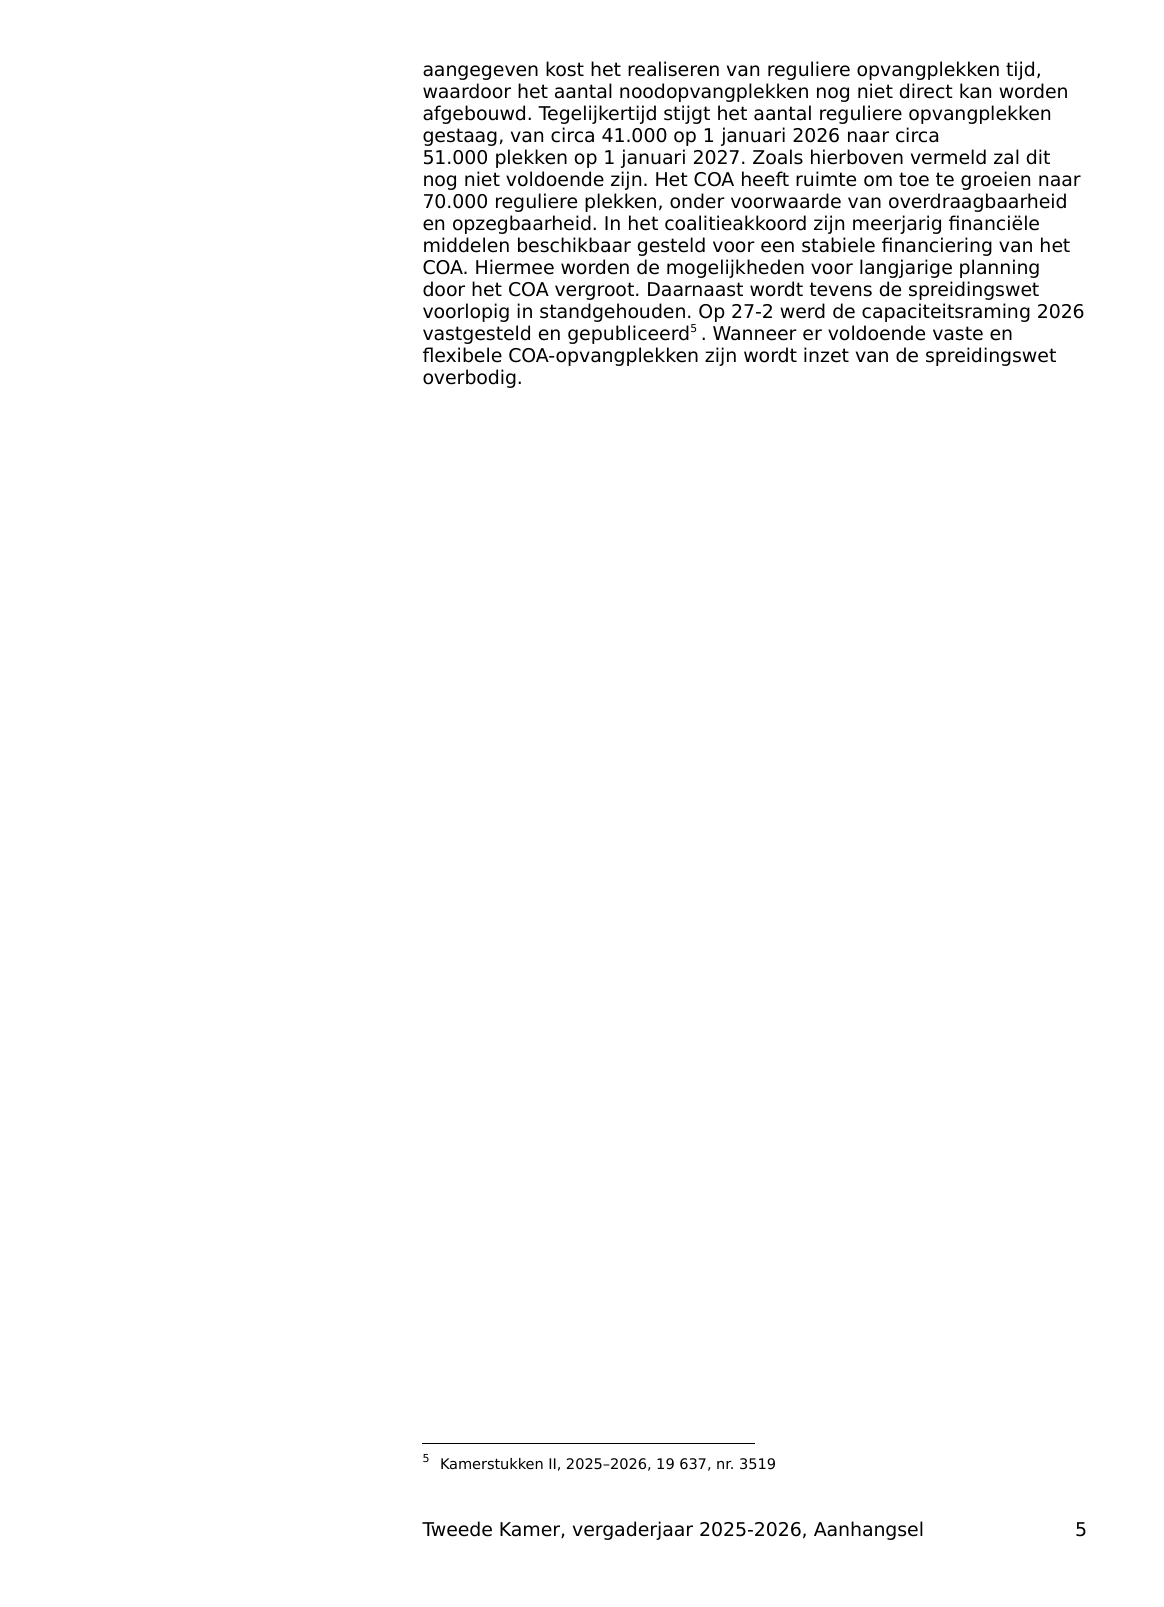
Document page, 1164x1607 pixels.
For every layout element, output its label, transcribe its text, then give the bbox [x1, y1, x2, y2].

text Kamerstukken II, 2025–2026, 19 637, nr. 3519 [422, 1452, 1087, 1474]
text aangegeven kost het realiseren van reguliere opvangplekken tijd, waardoor het aantal noodopvangplekken nog niet direct kan worden afgebouwd. Tegelijkertijd stijgt het aantal reguliere opvangplekken gestaag, van circa 41.000 op 1 januari 2026 naar circa 51.000 plekken op 1 januari 2027. Zoals hierboven vermeld zal dit nog niet voldoende zijn. Het COA heeft ruimte om toe te groeien naar 70.000 reguliere plekken, onder voorwaarde van overdraagbaarheid en opzegbaarheid. In het coalitieakkoord zijn meerjarig financiële middelen beschikbaar gesteld voor een stabiele financiering van het COA. Hiermee worden de mogelijkheden voor langjarige planning door het COA vergroot. Daarnaast wordt tevens de spreidingswet voorlopig in standgehouden. Op 27-2 werd de capaciteitsraming 2026 vastgesteld en gepubliceerd. Wanneer er voldoende vaste en flexibele COA-opvangplekken zijn wordt inzet van de spreidingswet overbodig. [422, 59, 1087, 389]
